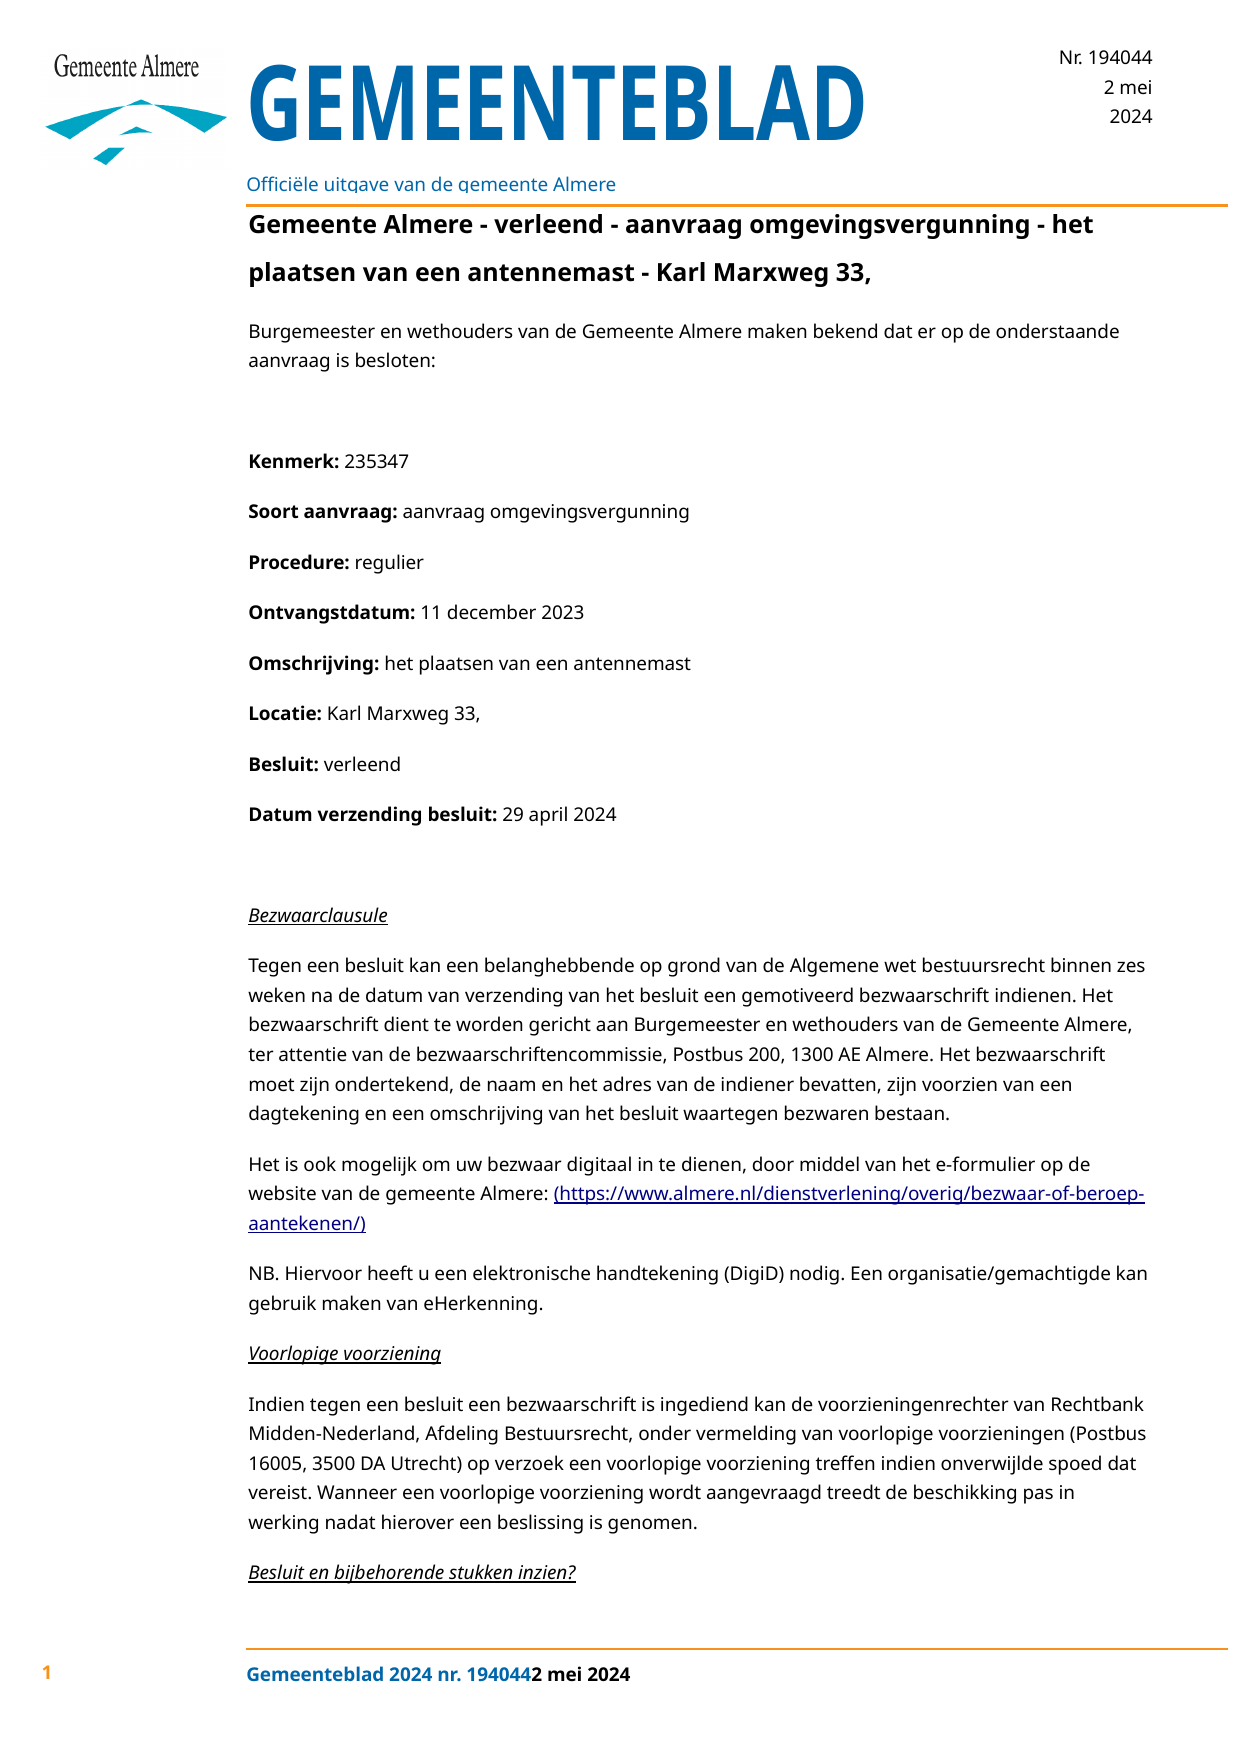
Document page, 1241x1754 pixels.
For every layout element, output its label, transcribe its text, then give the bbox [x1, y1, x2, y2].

text Soort aanvraag: aanvraag omgevingsvergunning [248, 499, 1152, 524]
text NB. Hiervoor heeft u een elektronische handtekening (DigiD) nodig. Een organisatie/gemachtigde kan gebruik maken van eHerkenning. [248, 1260, 1152, 1316]
text Omschrijving: het plaatsen van een antennemast [248, 650, 1152, 676]
text Voorlopige voorziening [248, 1340, 1152, 1366]
text Kenmerk: 235347 [248, 448, 1152, 474]
text Datum verzending besluit: 29 april 2024 [248, 801, 1152, 827]
text Gemeente Almere - verleend - aanvraag omgevingsvergunning - het plaatsen van een antennemast - Karl Marxweg 33, [248, 207, 1152, 288]
text Bezwaarclausule [248, 902, 1152, 928]
text Indien tegen een besluit een bezwaarschrift is ingediend kan de voorzieningenrechter van Rechtbank Midden-Nederland, Afdeling Bestuursrecht, onder vermelding van voorlopige voorzieningen (Postbus 16005, 3500 DA Utrecht) op verzoek een voorlopige voorziening treffen indien onverwijlde spoed dat vereist. Wanneer een voorlopige voorziening wordt aangevraagd treedt de beschikking pas in werking nadat hierover een beslissing is genomen. [248, 1391, 1152, 1535]
text Procedure: regulier [248, 549, 1152, 575]
text Burgemeester en wethouders van de Gemeente Almere maken bekend dat er op de onderstaande aanvraag is besloten: [248, 318, 1152, 373]
text Ontvangstdatum: 11 december 2023 [248, 599, 1152, 625]
text Tegen een besluit kan een belanghebbende op grond van de Algemene wet bestuursrecht binnen zes weken na de datum van verzending van het besluit een gemotiveerd bezwaarschrift indienen. Het bezwaarschrift dient te worden gericht aan Burgemeester en wethouders van de Gemeente Almere, ter attentie van de bezwaarschriftencommissie, Postbus 200, 1300 AE Almere. Het bezwaarschrift moet zijn ondertekend, de naam en het adres van de indiener bevatten, zijn voorzien van een dagtekening en een omschrijving van het besluit waartegen bezwaren bestaan. [248, 952, 1152, 1126]
picture [41, 47, 231, 172]
text Het is ook mogelijk om uw bezwaar digitaal in te dienen, door middel van het e-formulier op de website van de gemeente Almere: (https://www.almere.nl/dienstverlening/overig/bezwaar-of-beroep-aantekenen/) [248, 1151, 1152, 1236]
text Besluit: verleend [248, 751, 1152, 777]
text Locatie: Karl Marxweg 33, [248, 700, 1152, 726]
text Besluit en bijbehorende stukken inzien? [248, 1559, 1152, 1585]
